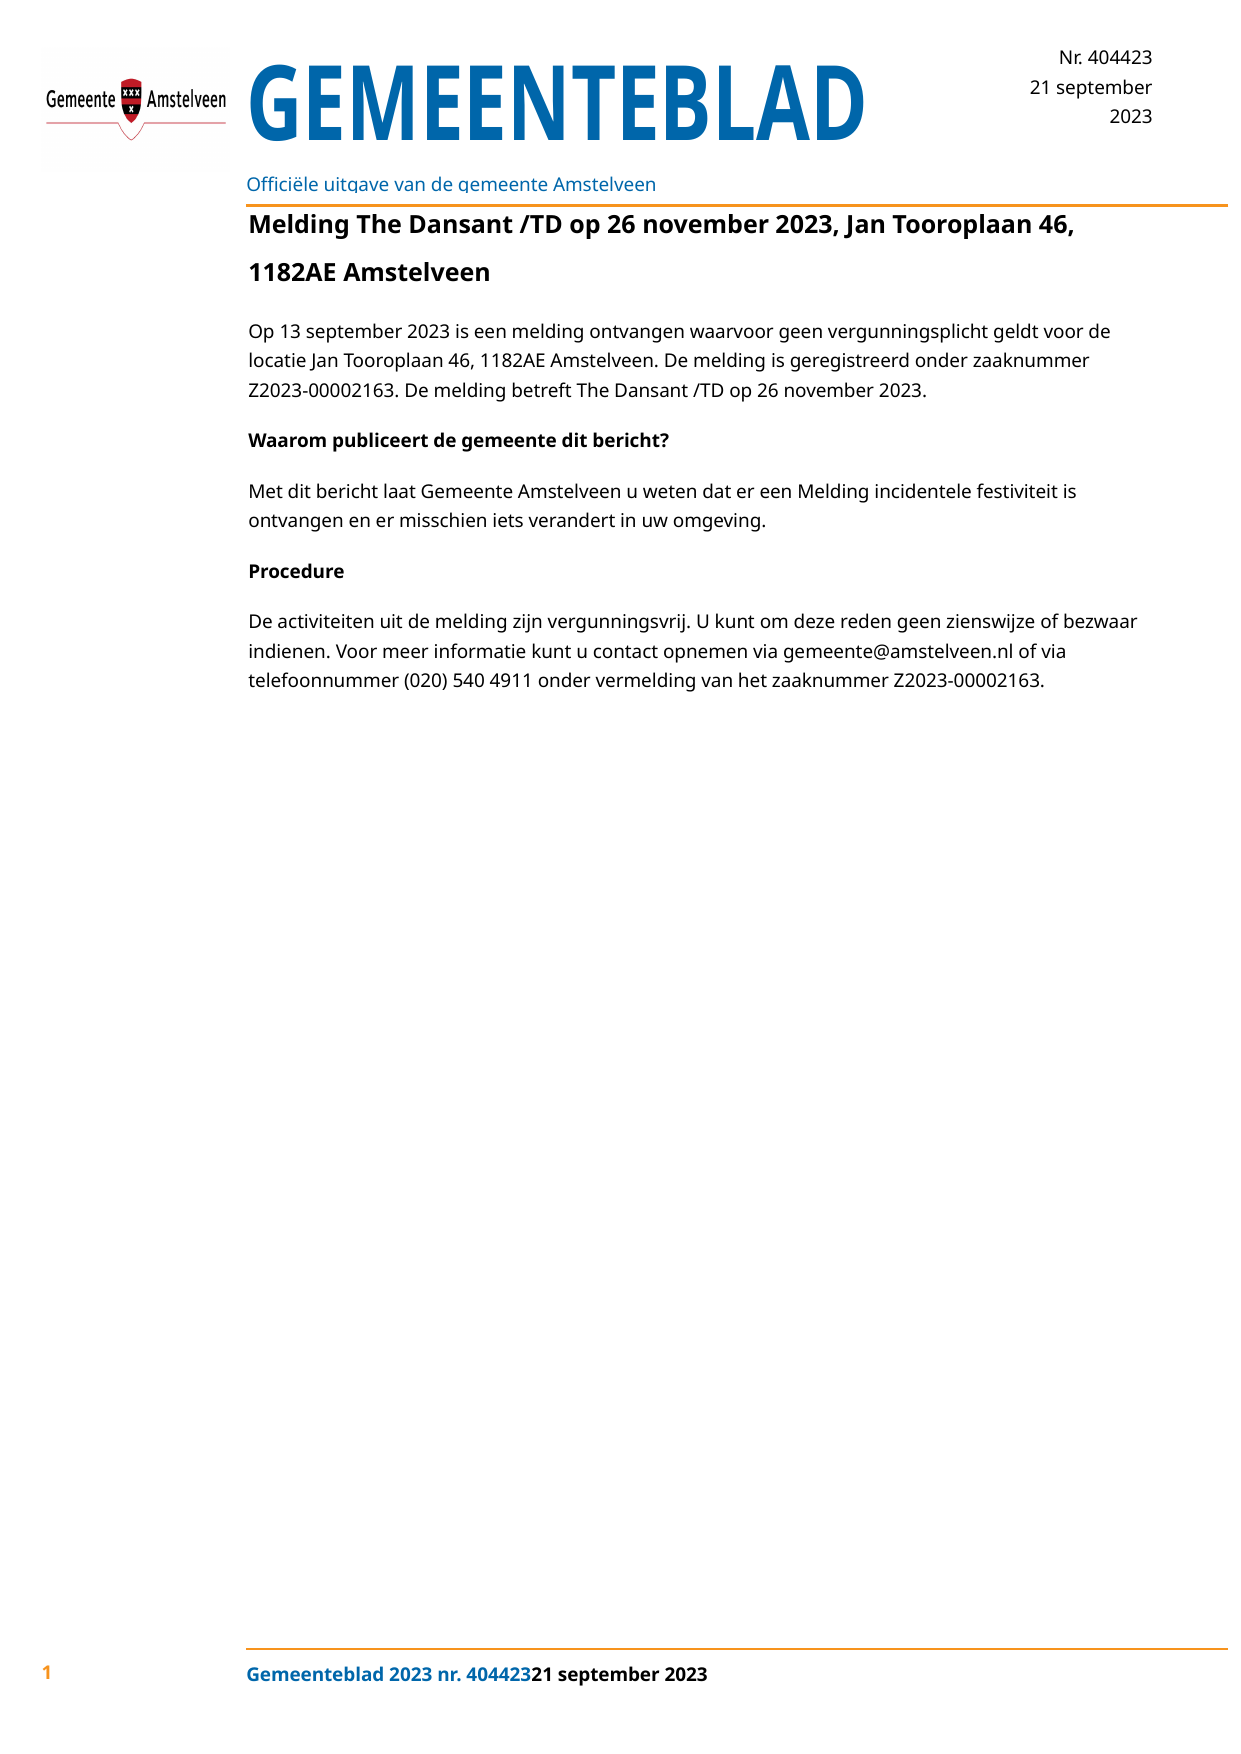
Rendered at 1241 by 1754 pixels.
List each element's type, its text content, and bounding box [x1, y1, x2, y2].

text De activiteiten uit de melding zijn vergunningsvrij. U kunt om deze reden geen zienswijze of bezwaar indienen. Voor meer informatie kunt u contact opnemen via gemeente@amstelveen.nl of via telefoonnummer (020) 540 4911 onder vermelding van het zaaknummer Z2023-00002163. [248, 608, 1152, 693]
text Op 13 september 2023 is een melding ontvangen waarvoor geen vergunningsplicht geldt voor de locatie Jan Tooroplaan 46, 1182AE Amstelveen. De melding is geregistreerd onder zaaknummer Z2023-00002163. De melding betreft The Dansant /TD op 26 november 2023. [248, 318, 1152, 403]
text Met dit bericht laat Gemeente Amstelveen u weten dat er een Melding incidentele festiviteit is ontvangen en er misschien iets verandert in uw omgeving. [248, 478, 1152, 533]
text Procedure [248, 558, 1152, 584]
text Waarom publiceert de gemeente dit bericht? [248, 427, 1152, 453]
picture [41, 47, 231, 172]
text Melding The Dansant /TD op 26 november 2023, Jan Tooroplaan 46, 1182AE Amstelveen [248, 207, 1152, 288]
